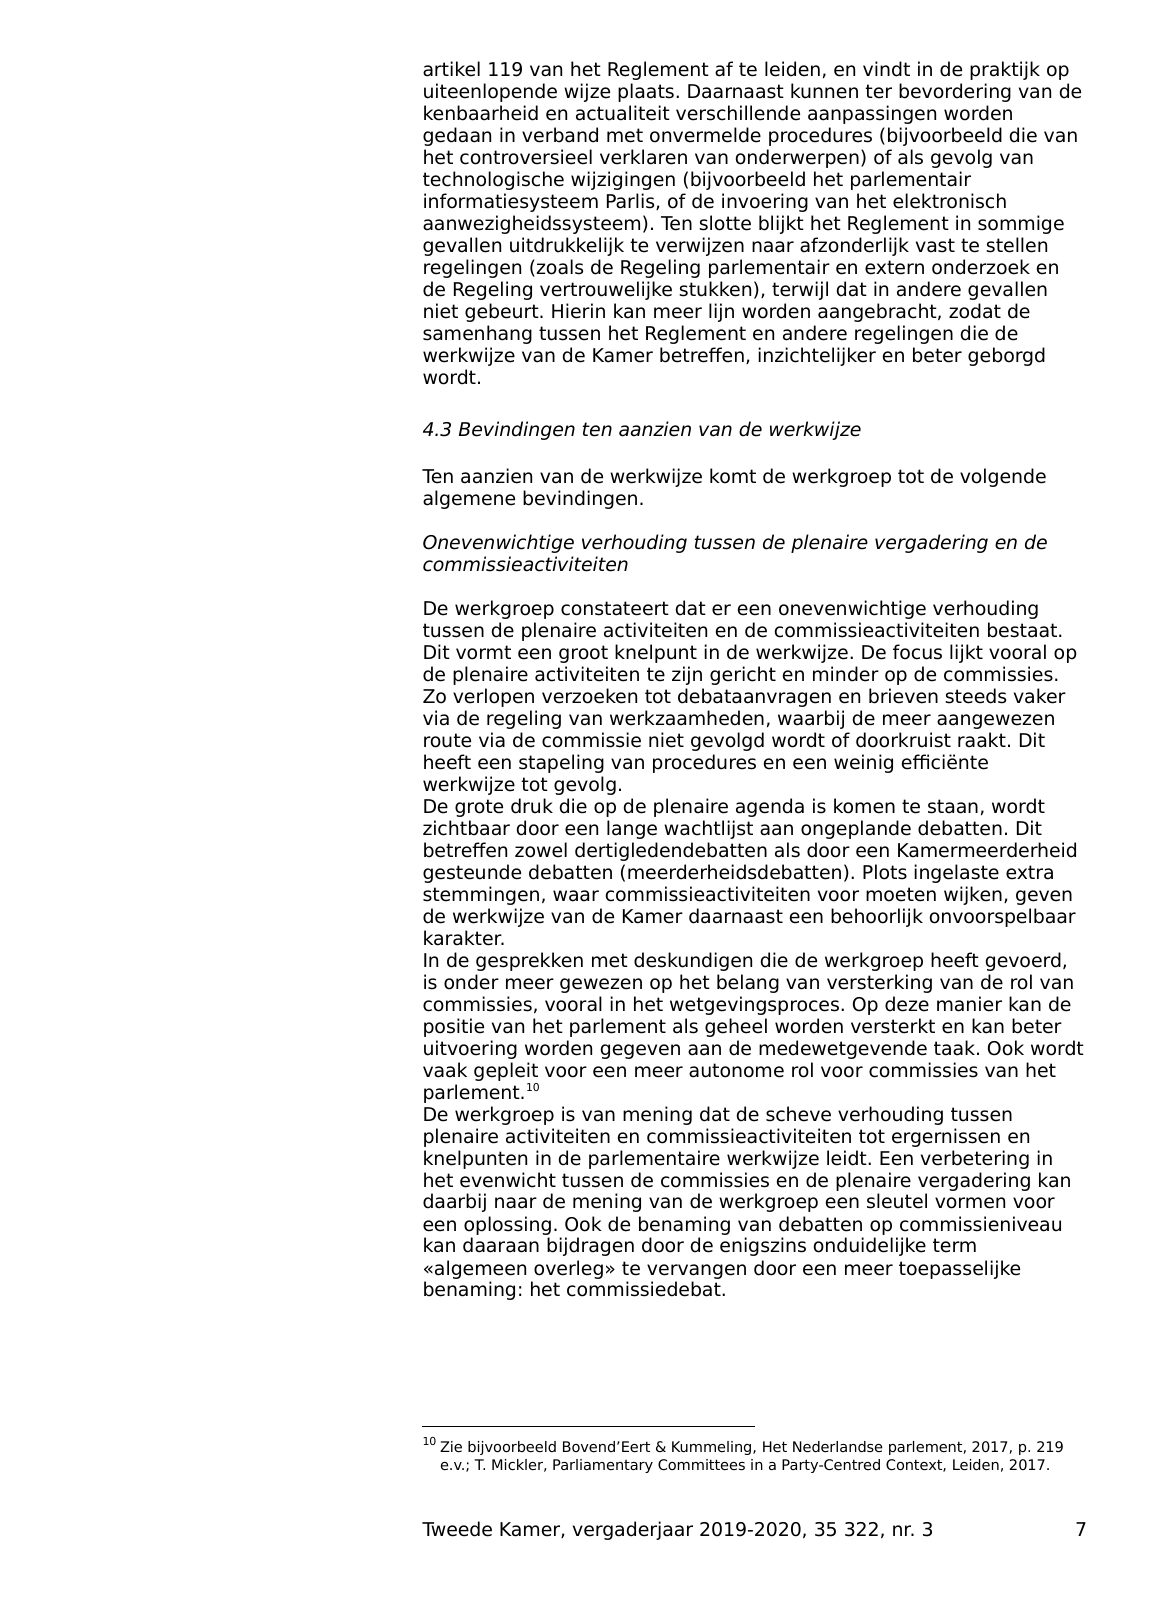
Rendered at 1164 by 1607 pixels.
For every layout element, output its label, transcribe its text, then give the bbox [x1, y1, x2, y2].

text De werkgroep is van mening dat de scheve verhouding tussen plenaire activiteiten en commissieactiviteiten tot ergernissen en knelpunten in de parlementaire werkwijze leidt. Een verbetering in het evenwicht tussen de commissies en de plenaire vergadering kan daarbij naar de mening van de werkgroep een sleutel vormen voor een oplossing. Ook de benaming van debatten op commissieniveau kan daaraan bijdragen door de enigszins onduidelijke term «algemeen overleg» te vervangen door een meer toepasselijke benaming: het commissiedebat. [422, 1103, 1087, 1301]
text De grote druk die op de plenaire agenda is komen te staan, wordt zichtbaar door een lange wachtlijst aan ongeplande debatten. Dit betreffen zowel dertigledendebatten als door een Kamermeerderheid gesteunde debatten (meerderheidsdebatten). Plots ingelaste extra stemmingen, waar commissieactiviteiten voor moeten wijken, geven de werkwijze van de Kamer daarnaast een behoorlijk onvoorspelbaar karakter. [422, 796, 1087, 950]
text De werkgroep constateert dat er een onevenwichtige verhouding tussen de plenaire activiteiten en de commissieactiviteiten bestaat. Dit vormt een groot knelpunt in de werkwijze. De focus lijkt vooral op de plenaire activiteiten te zijn gericht en minder op de commissies. Zo verlopen verzoeken tot debataanvragen en brieven steeds vaker via de regeling van werkzaamheden, waarbij de meer aangewezen route via de commissie niet gevolgd wordt of doorkruist raakt. Dit heeft een stapeling van procedures en een weinig efficiënte werkwijze tot gevolg. [422, 598, 1087, 796]
subtitle Onevenwichtige verhouding tussen de plenaire vergadering en de commissieactiviteiten [422, 532, 1087, 576]
text Zie bijvoorbeeld Bovend’Eert & Kummeling, Het Nederlandse parlement, 2017, p. 219 e.v.; T. Mickler, Parliamentary Committees in a Party-Centred Context, Leiden, 2017. [422, 1435, 1087, 1474]
text artikel 119 van het Reglement af te leiden, en vindt in de praktijk op uiteenlopende wijze plaats. Daarnaast kunnen ter bevordering van de kenbaarheid en actualiteit verschillende aanpassingen worden gedaan in verband met onvermelde procedures (bijvoorbeeld die van het controversieel verklaren van onderwerpen) of als gevolg van technologische wijzigingen (bijvoorbeeld het parlementair informatiesysteem Parlis, of de invoering van het elektronisch aanwezigheidssysteem). Ten slotte blijkt het Reglement in sommige gevallen uitdrukkelijk te verwijzen naar afzonderlijk vast te stellen regelingen (zoals de Regeling parlementair en extern onderzoek en de Regeling vertrouwelijke stukken), terwijl dat in andere gevallen niet gebeurt. Hierin kan meer lijn worden aangebracht, zodat de samenhang tussen het Reglement en andere regelingen die de werkwijze van de Kamer betreffen, inzichtelijker en beter geborgd wordt. [422, 59, 1087, 389]
text Ten aanzien van de werkwijze komt de werkgroep tot de volgende algemene bevindingen. [422, 466, 1087, 510]
subtitle 4.3 Bevindingen ten aanzien van de werkwijze [422, 419, 1087, 441]
text In de gesprekken met deskundigen die de werkgroep heeft gevoerd, is onder meer gewezen op het belang van versterking van de rol van commissies, vooral in het wetgevingsproces. Op deze manier kan de positie van het parlement als geheel worden versterkt en kan beter uitvoering worden gegeven aan de medewetgevende taak. Ook wordt vaak gepleit voor een meer autonome rol voor commissies van het parlement. [422, 950, 1087, 1103]
